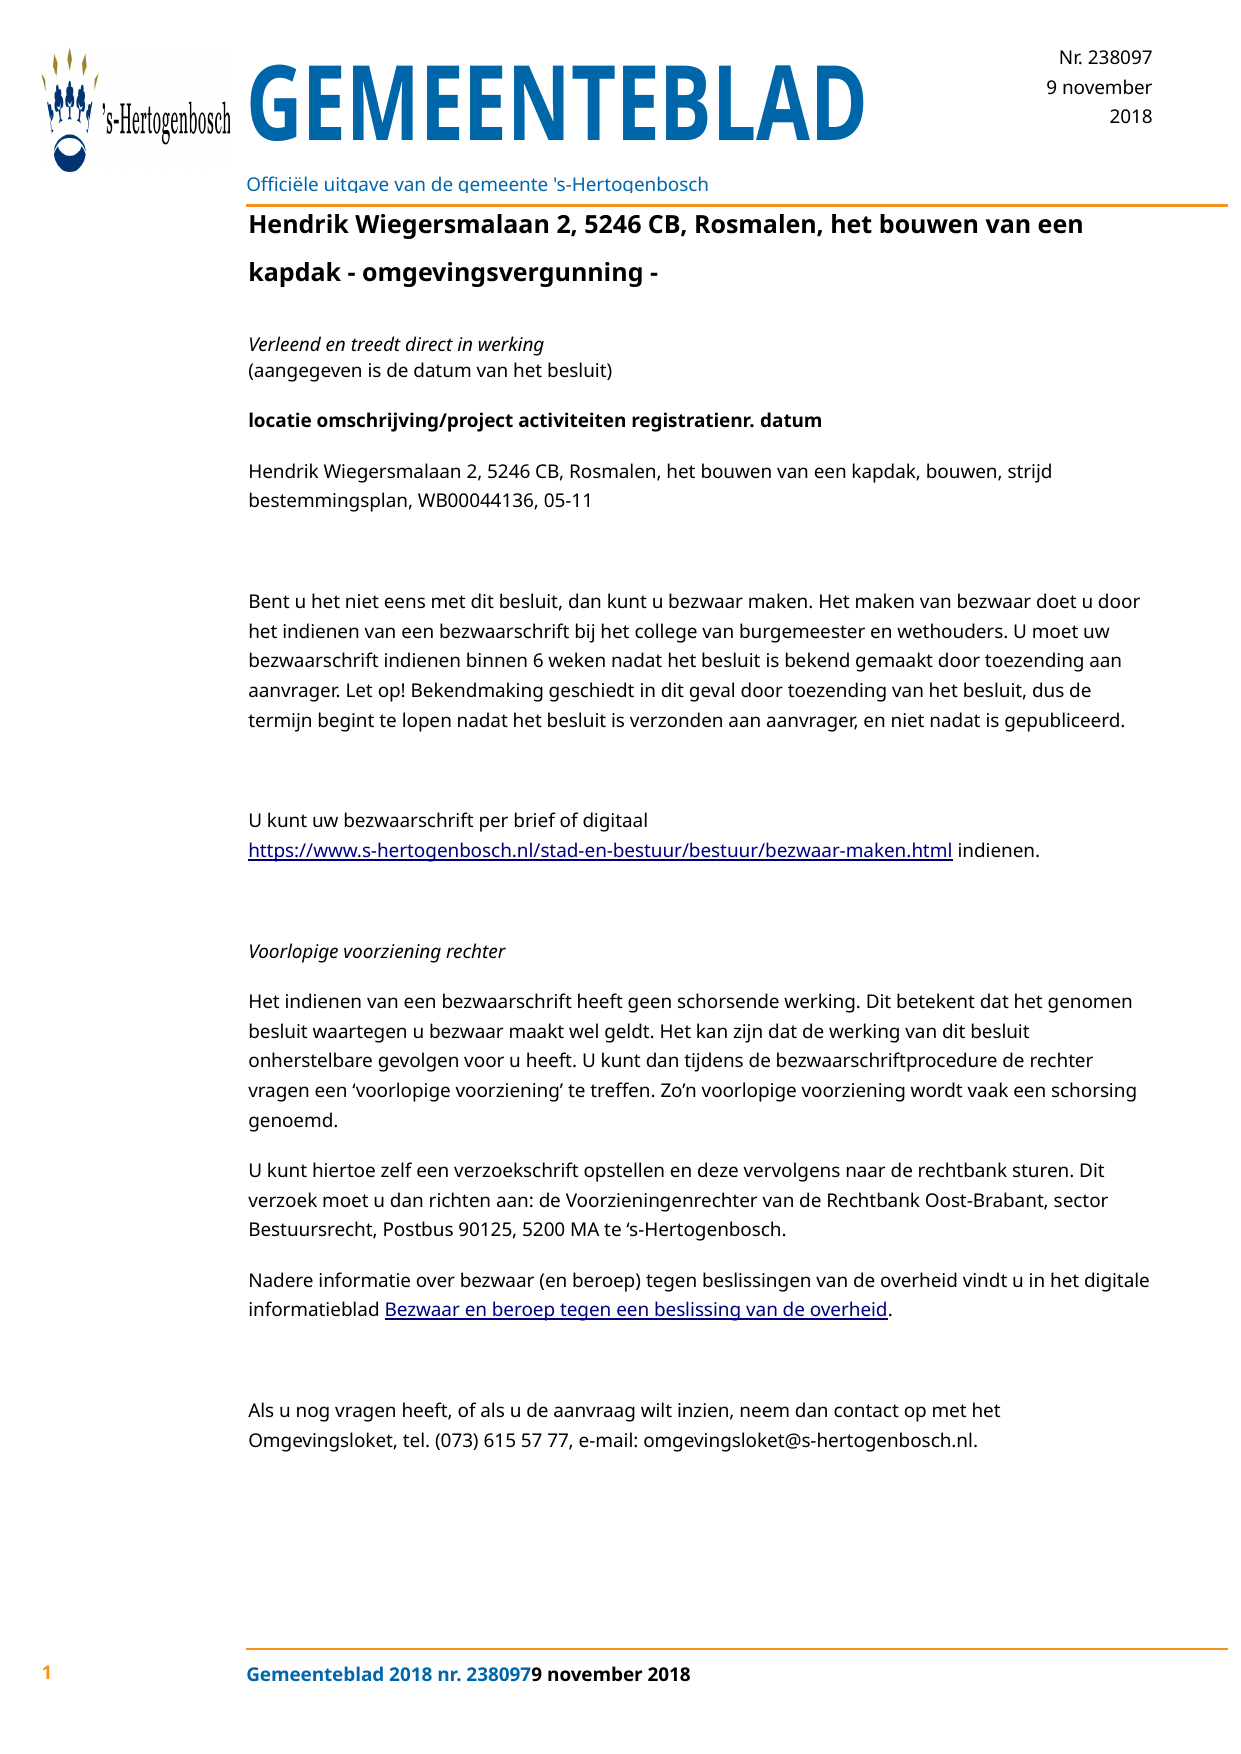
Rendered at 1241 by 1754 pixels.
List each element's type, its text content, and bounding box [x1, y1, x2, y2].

text Hendrik Wiegersmalaan 2, 5246 CB, Rosmalen, het bouwen van een kapdak - omgevingsvergunning - [248, 207, 1152, 288]
text Het indienen van een bezwaarschrift heeft geen schorsende werking. Dit betekent dat het genomen besluit waartegen u bezwaar maakt wel geldt. Het kan zijn dat de werking van dit besluit onherstelbare gevolgen voor u heeft. U kunt dan tijdens de bezwaarschriftprocedure de rechter vragen een ‘voorlopige voorziening’ te treffen. Zo’n voorlopige voorziening wordt vaak een schorsing genoemd. [248, 988, 1152, 1132]
text Als u nog vragen heeft, of als u de aanvraag wilt inzien, neem dan contact op met het Omgevingsloket, tel. (073) 615 57 77, e-mail: omgevingsloket@s-hertogenbosch.nl. [248, 1397, 1152, 1452]
text Verleend en treedt direct in werking [248, 331, 1152, 357]
text Nadere informatie over bezwaar (en beroep) tegen beslissingen van de overheid vindt u in het digitale informatieblad Bezwaar en beroep tegen een beslissing van de overheid. [248, 1267, 1152, 1322]
picture [41, 47, 231, 172]
text Voorlopige voorziening rechter [248, 938, 1152, 964]
text U kunt uw bezwaarschrift per brief of digitaal https://www.s-hertogenbosch.nl/stad-en-bestuur/bestuur/bezwaar-maken.html indienen. [248, 808, 1152, 863]
text Hendrik Wiegersmalaan 2, 5246 CB, Rosmalen, het bouwen van een kapdak, bouwen, strijd bestemmingsplan, WB00044136, 05-11 [248, 458, 1152, 513]
text U kunt hiertoe zelf een verzoekschrift opstellen en deze vervolgens naar de rechtbank sturen. Dit verzoek moet u dan richten aan: de Voorzieningenrechter van de Rechtbank Oost-Brabant, sector Bestuursrecht, Postbus 90125, 5200 MA te ‘s-Hertogenbosch. [248, 1157, 1152, 1242]
text locatie omschrijving/project activiteiten registratienr. datum [248, 408, 1152, 433]
text (aangegeven is de datum van het besluit) [248, 357, 1152, 383]
text Bent u het niet eens met dit besluit, dan kunt u bezwaar maken. Het maken van bezwaar doet u door het indienen van een bezwaarschrift bij het college van burgemeester en wethouders. U moet uw bezwaarschrift indienen binnen 6 weken nadat het besluit is bekend gemaakt door toezending aan aanvrager. Let op! Bekendmaking geschiedt in dit geval door toezending van het besluit, dus de termijn begint te lopen nadat het besluit is verzonden aan aanvrager, en niet nadat is gepubliceerd. [248, 588, 1152, 732]
